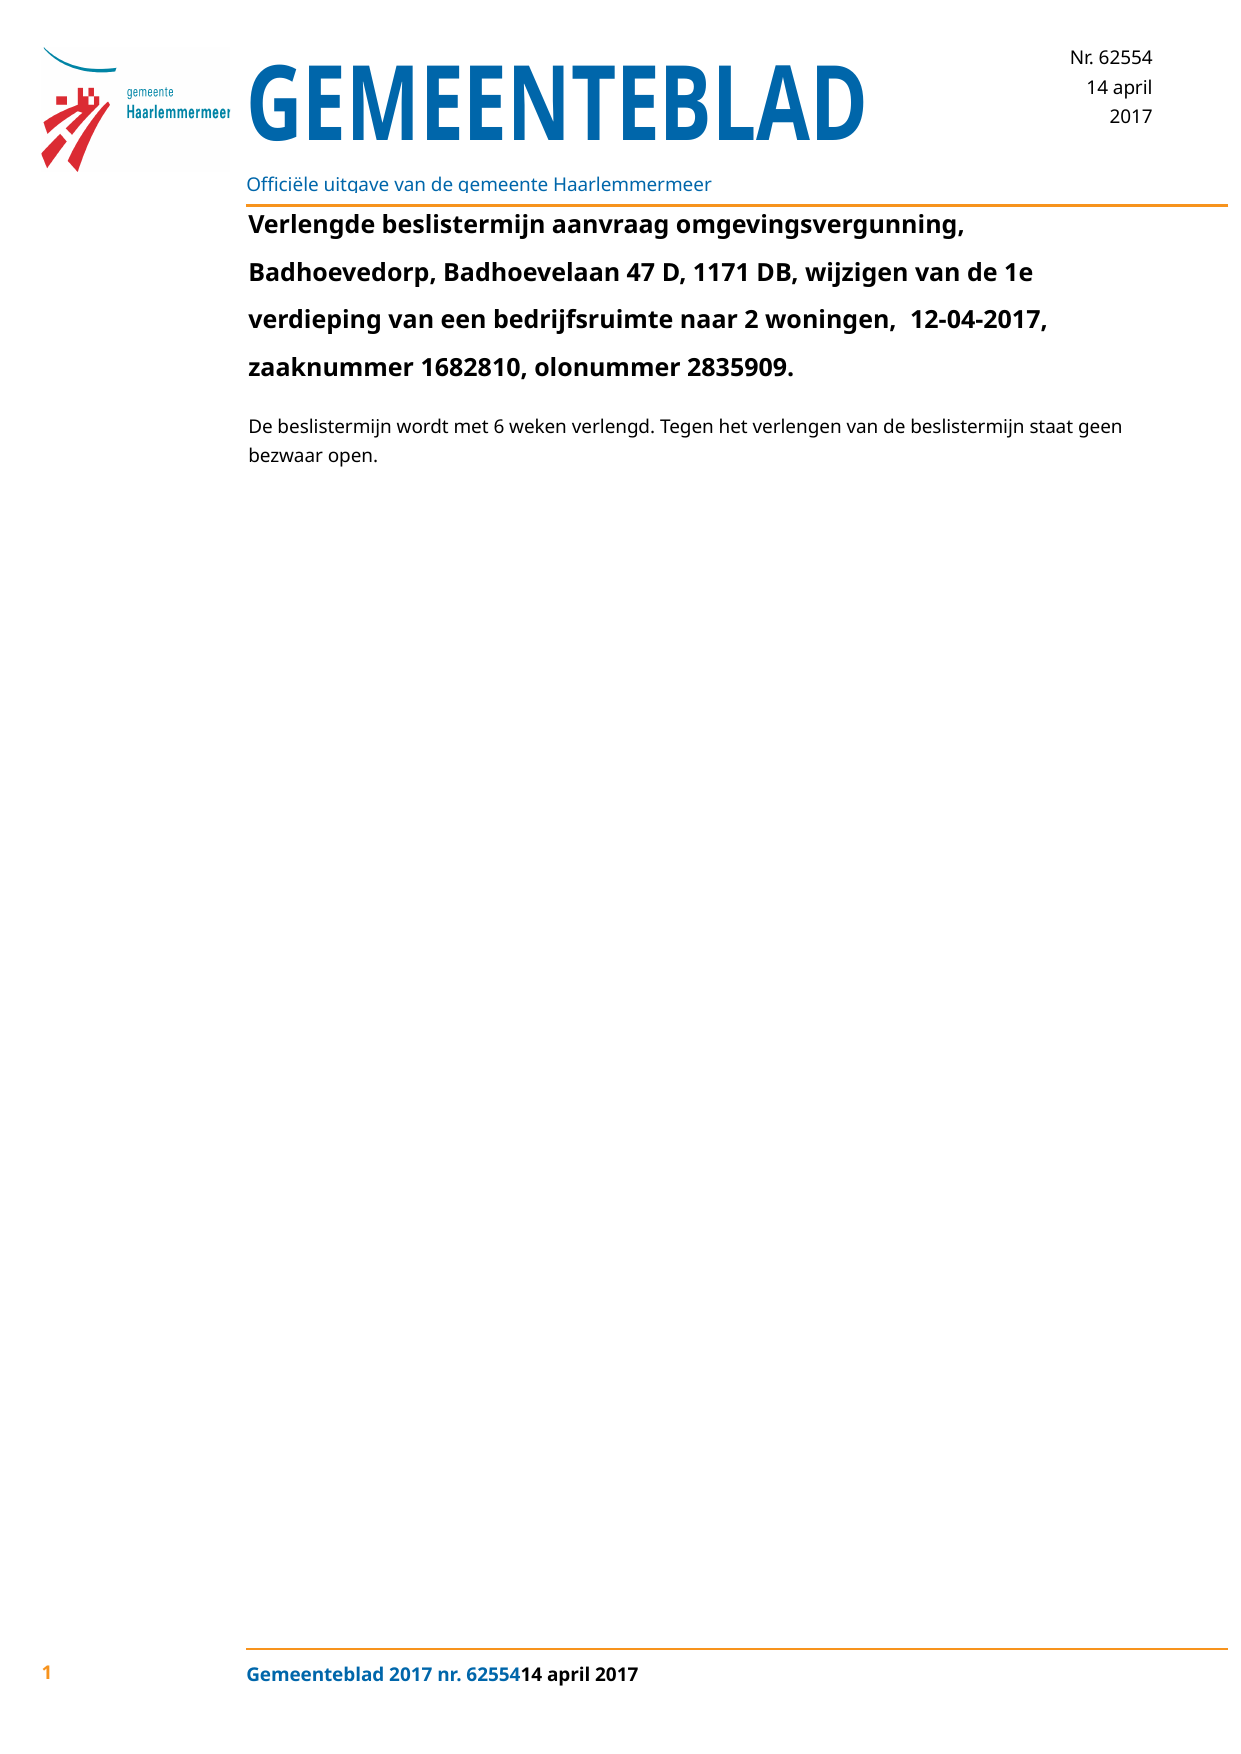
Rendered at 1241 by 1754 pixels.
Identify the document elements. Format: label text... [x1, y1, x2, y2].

text De beslistermijn wordt met 6 weken verlengd. Tegen het verlengen van de beslistermijn staat geen bezwaar open. [248, 413, 1152, 468]
picture [41, 47, 231, 172]
text Verlengde beslistermijn aanvraag omgevingsvergunning, Badhoevedorp, Badhoevelaan 47 D, 1171 DB, wijzigen van de 1e verdieping van een bedrijfsruimte naar 2 woningen, 12-04-2017, zaaknummer 1682810, olonummer 2835909. [248, 207, 1152, 384]
